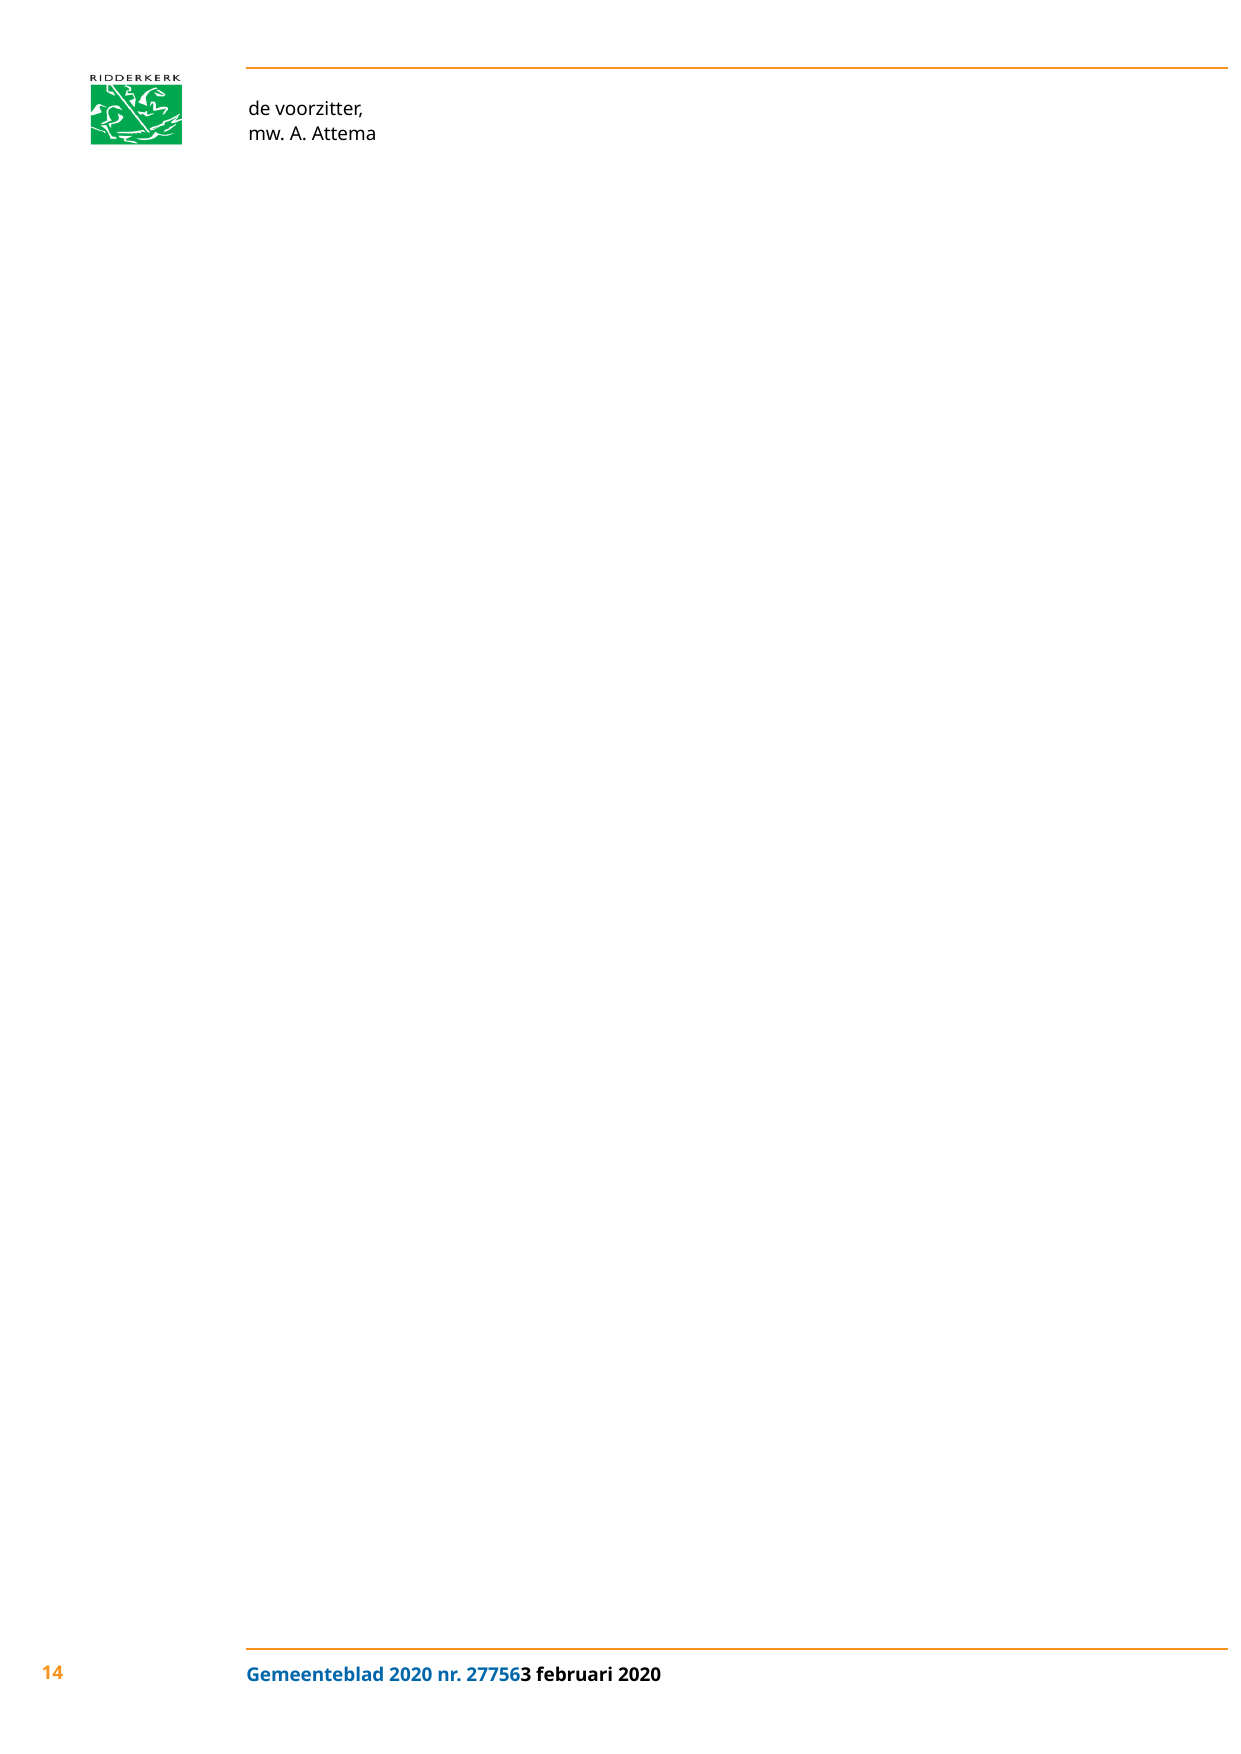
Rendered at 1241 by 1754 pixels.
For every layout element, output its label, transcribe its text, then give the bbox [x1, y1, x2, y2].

text mw. A. Attema [248, 121, 1152, 146]
picture [41, 47, 231, 172]
text de voorzitter, [248, 95, 1152, 121]
